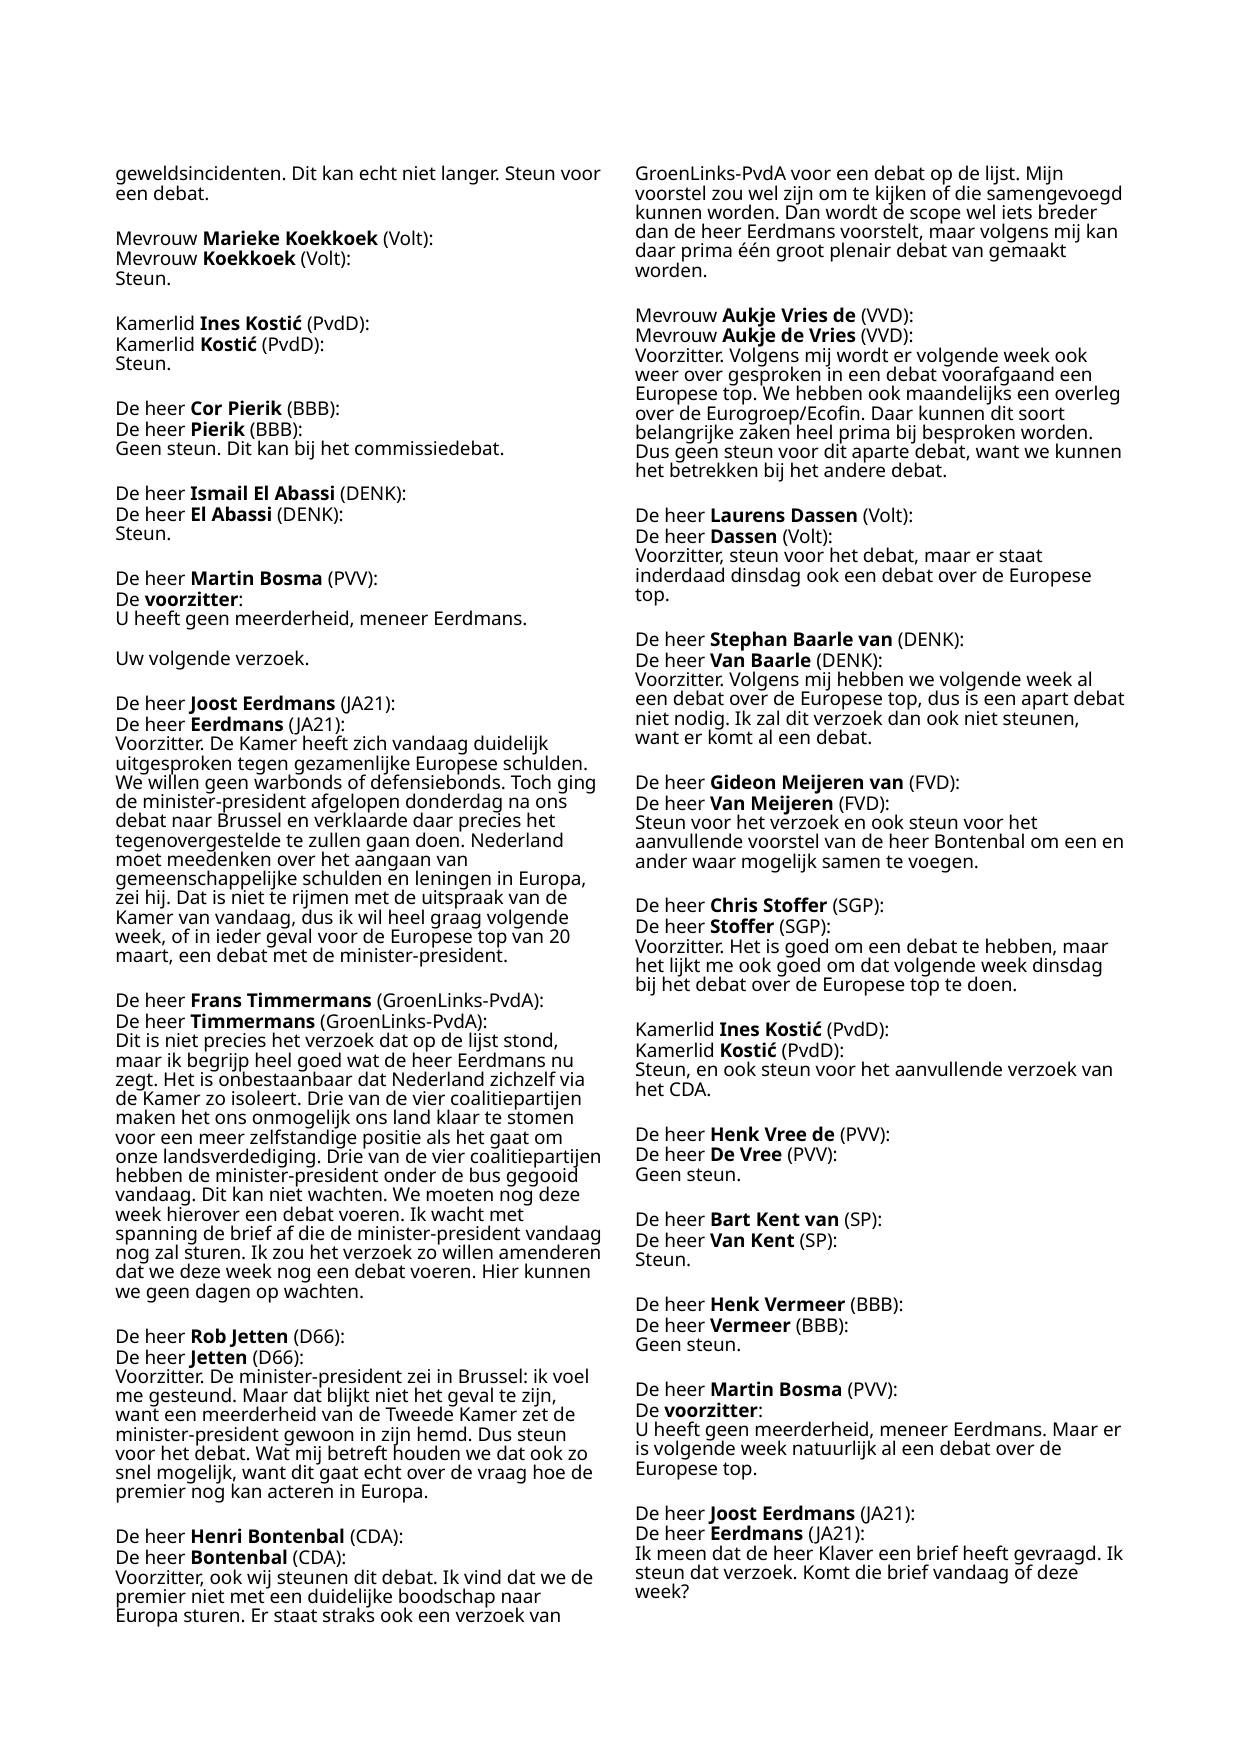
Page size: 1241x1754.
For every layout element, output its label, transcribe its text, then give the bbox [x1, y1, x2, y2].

text Steun. [115, 525, 605, 544]
text Voorzitter. Het is goed om een debat te hebben, maar het lijkt me ook goed om dat volgende week dinsdag bij het debat over de Europese top te doen. [635, 938, 1125, 996]
text De heer Van Kent (SP): [635, 1232, 1125, 1251]
text Geen steun. [635, 1166, 1125, 1185]
text De heer Joost Eerdmans (JA21): [115, 690, 605, 716]
text Steun. [115, 355, 605, 374]
text Voorzitter. Volgens mij hebben we volgende week al een debat over de Europese top, dus is een apart debat niet nodig. Ik zal dit verzoek dan ook niet steunen, want er komt al een debat. [635, 671, 1125, 748]
text geweldsincidenten. Dit kan echt niet langer. Steun voor een debat. [115, 165, 605, 204]
text Kamerlid Ines Kostić (PvdD): [635, 1016, 1125, 1042]
text De voorzitter: [635, 1402, 1125, 1421]
text U heeft geen meerderheid, meneer Eerdmans. Maar er is volgende week natuurlijk al een debat over de Europese top. [635, 1421, 1125, 1479]
text Kamerlid Ines Kostić (PvdD): [115, 310, 605, 336]
text De heer Bontenbal (CDA): [115, 1549, 605, 1569]
text De heer Stephan Baarle van (DENK): [635, 626, 1125, 652]
text De heer Chris Stoffer (SGP): [635, 893, 1125, 918]
text De heer Jetten (D66): [115, 1349, 605, 1368]
text Dit is niet precies het verzoek dat op de lijst stond, maar ik begrijp heel goed wat de heer Eerdmans nu zegt. Het is onbestaanbaar dat Nederland zichzelf via de Kamer zo isoleert. Drie van de vier coalitiepartijen maken het ons onmogelijk ons land klaar te stomen voor een meer zelfstandige positie als het gaat om onze landsverdediging. Drie van de vier coalitiepartijen hebben de minister-president onder de bus gegooid vandaag. Dit kan niet wachten. We moeten nog deze week hierover een debat voeren. Ik wacht met spanning de brief af die de minister-president vandaag nog zal sturen. Ik zou het verzoek zo willen amenderen dat we deze week nog een debat voeren. Hier kunnen we geen dagen op wachten. [115, 1032, 605, 1302]
text U heeft geen meerderheid, meneer Eerdmans. [115, 610, 605, 629]
text Mevrouw Aukje de Vries (VVD): [635, 327, 1125, 347]
text Geen steun. [635, 1336, 1125, 1355]
text De heer Pierik (BBB): [115, 421, 605, 440]
text De heer Vermeer (BBB): [635, 1317, 1125, 1336]
text De heer Stoffer (SGP): [635, 918, 1125, 938]
text De heer Frans Timmermans (GroenLinks-PvdA): [115, 987, 605, 1013]
text Kamerlid Kostić (PvdD): [635, 1042, 1125, 1061]
text Ik meen dat de heer Klaver een brief heeft gevraagd. Ik steun dat verzoek. Komt die brief vandaag of deze week? [635, 1545, 1125, 1602]
text De heer Cor Pierik (BBB): [115, 395, 605, 421]
text Mevrouw Koekkoek (Volt): [115, 250, 605, 270]
text De heer Ismail El Abassi (DENK): [115, 480, 605, 506]
text GroenLinks-PvdA voor een debat op de lijst. Mijn voorstel zou wel zijn om te kijken of die samengevoegd kunnen worden. Dan wordt de scope wel iets breder dan de heer Eerdmans voorstelt, maar volgens mij kan daar prima één groot plenair debat van gemaakt worden. [635, 165, 1125, 281]
text Voorzitter, steun voor het debat, maar er staat inderdaad dinsdag ook een debat over de Europese top. [635, 547, 1125, 605]
text Voorzitter. De Kamer heeft zich vandaag duidelijk uitgesproken tegen gezamenlijke Europese schulden. We willen geen warbonds of defensiebonds. Toch ging de minister-president afgelopen donderdag na ons debat naar Brussel en verklaarde daar precies het tegenovergestelde te zullen gaan doen. Nederland moet meedenken over het aangaan van gemeenschappelijke schulden en leningen in Europa, zei hij. Dat is niet te rijmen met de uitspraak van de Kamer van vandaag, dus ik wil heel graag volgende week, of in ieder geval voor de Europese top van 20 maart, een debat met de minister-president. [115, 735, 605, 966]
text De heer Van Meijeren (FVD): [635, 795, 1125, 814]
text De heer Bart Kent van (SP): [635, 1206, 1125, 1232]
text De heer Eerdmans (JA21): [115, 716, 605, 735]
text Voorzitter, ook wij steunen dit debat. Ik vind dat we de premier niet met een duidelijke boodschap naar Europa sturen. Er staat straks ook een verzoek van [115, 1569, 605, 1626]
text Steun. [635, 1251, 1125, 1270]
text De heer Martin Bosma (PVV): [635, 1376, 1125, 1402]
text De heer Gideon Meijeren van (FVD): [635, 769, 1125, 795]
text De heer Laurens Dassen (Volt): [635, 502, 1125, 528]
text De heer El Abassi (DENK): [115, 506, 605, 525]
text Geen steun. Dit kan bij het commissiedebat. [115, 440, 605, 459]
text De heer De Vree (PVV): [635, 1146, 1125, 1166]
text Steun voor het verzoek en ook steun voor het aanvullende voorstel van de heer Bontenbal om een en ander waar mogelijk samen te voegen. [635, 814, 1125, 872]
text De voorzitter: [115, 591, 605, 610]
text De heer Van Baarle (DENK): [635, 652, 1125, 671]
text Voorzitter. De minister-president zei in Brussel: ik voel me gesteund. Maar dat blijkt niet het geval te zijn, want een meerderheid van de Tweede Kamer zet de minister-president gewoon in zijn hemd. Dus steun voor het debat. Wat mij betreft houden we dat ook zo snel mogelijk, want dit gaat echt over de vraag hoe de premier nog kan acteren in Europa. [115, 1368, 605, 1503]
text De heer Dassen (Volt): [635, 528, 1125, 547]
text De heer Henk Vermeer (BBB): [635, 1291, 1125, 1317]
text Voorzitter. Volgens mij wordt er volgende week ook weer over gesproken in een debat voorafgaand een Europese top. We hebben ook maandelijks een overleg over de Eurogroep/Ecofin. Daar kunnen dit soort belangrijke zaken heel prima bij besproken worden. Dus geen steun voor dit aparte debat, want we kunnen het betrekken bij het andere debat. [635, 347, 1125, 482]
text Steun. [115, 270, 605, 289]
text Mevrouw Aukje Vries de (VVD): [635, 302, 1125, 327]
text De heer Martin Bosma (PVV): [115, 565, 605, 591]
text De heer Eerdmans (JA21): [635, 1525, 1125, 1545]
text Steun, en ook steun voor het aanvullende verzoek van het CDA. [635, 1061, 1125, 1100]
text Mevrouw Marieke Koekkoek (Volt): [115, 225, 605, 250]
text Uw volgende verzoek. [115, 650, 605, 669]
text De heer Rob Jetten (D66): [115, 1323, 605, 1349]
text De heer Henk Vree de (PVV): [635, 1121, 1125, 1146]
text De heer Henri Bontenbal (CDA): [115, 1524, 605, 1549]
text Kamerlid Kostić (PvdD): [115, 336, 605, 355]
text De heer Joost Eerdmans (JA21): [635, 1500, 1125, 1525]
text De heer Timmermans (GroenLinks-PvdA): [115, 1013, 605, 1032]
